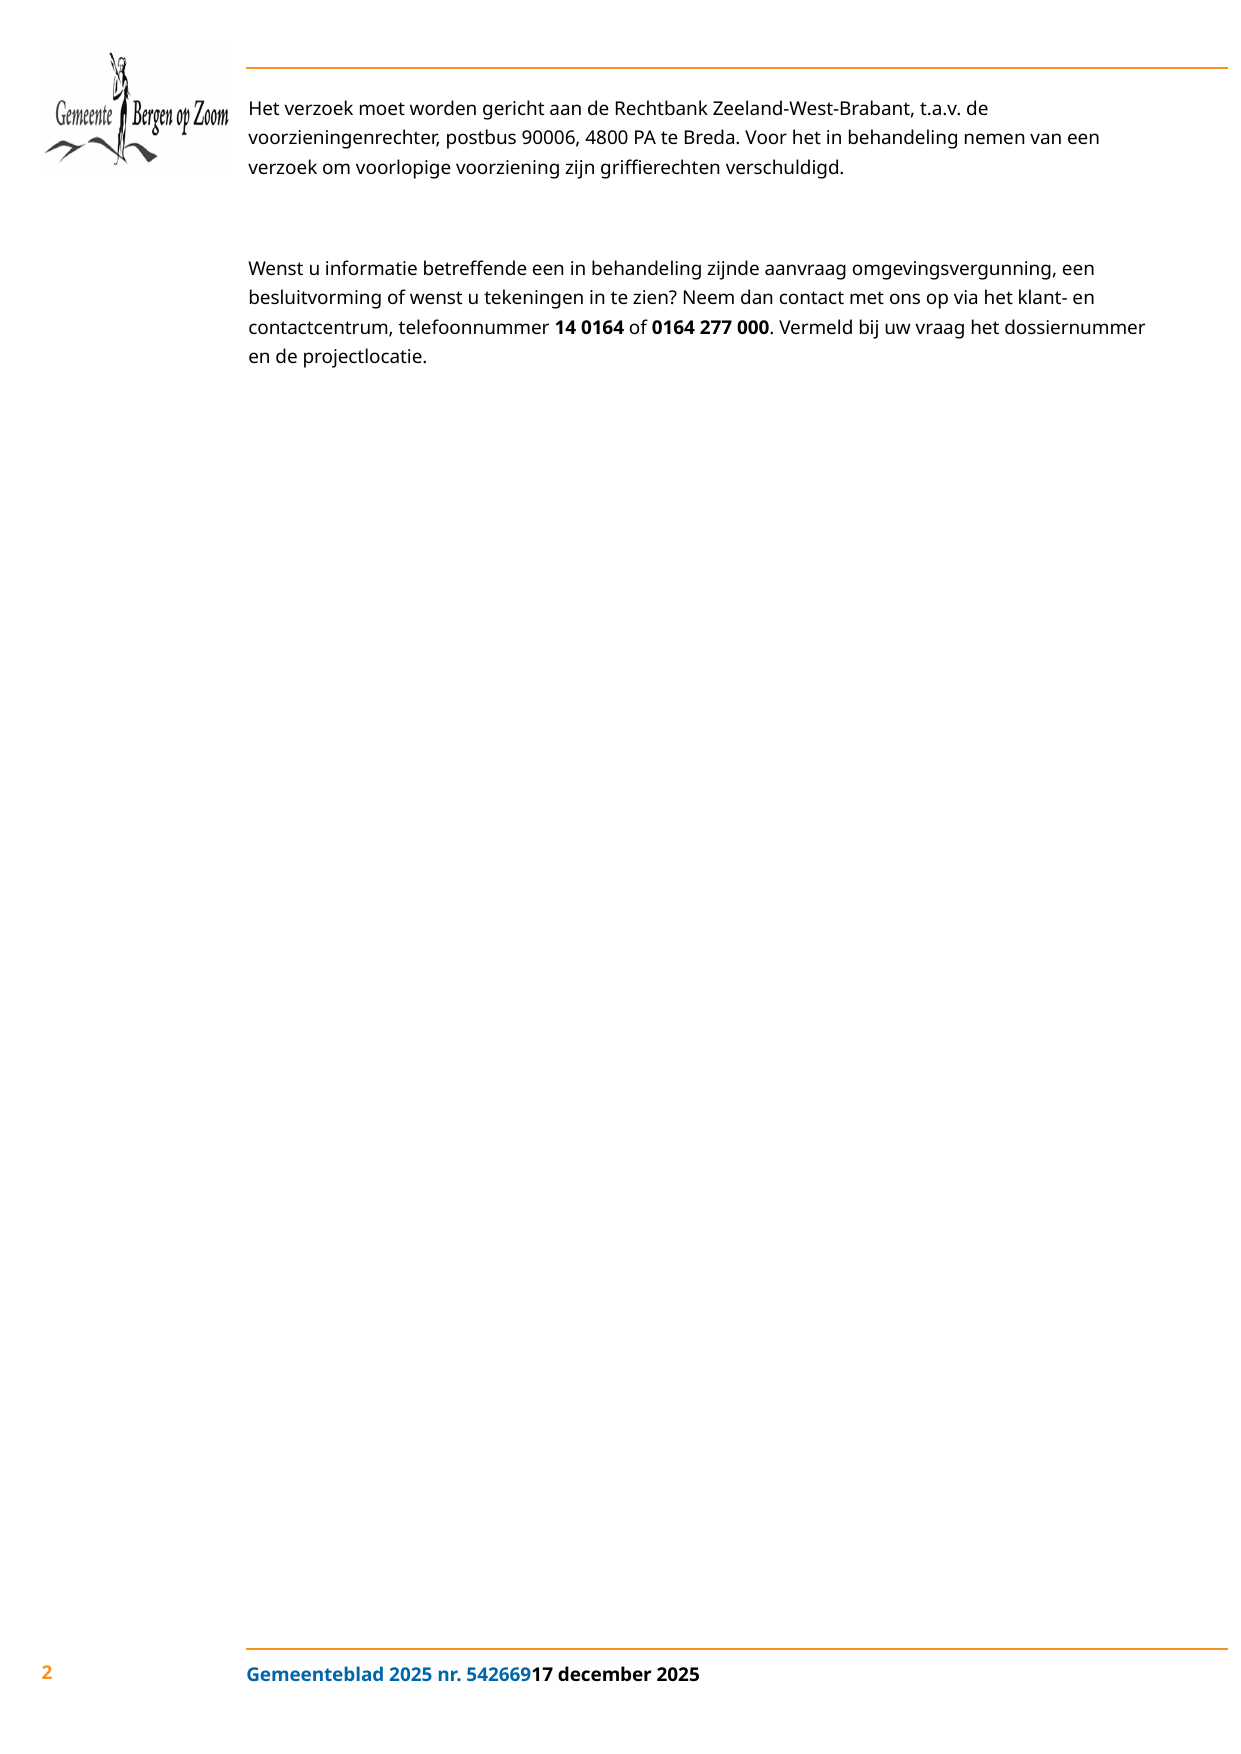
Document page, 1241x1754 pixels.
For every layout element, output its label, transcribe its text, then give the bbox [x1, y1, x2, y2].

text Wenst u informatie betreffende een in behandeling zijnde aanvraag omgevingsvergunning, een besluitvorming of wenst u tekeningen in te zien? Neem dan contact met ons op via het klant- en contactcentrum, telefoonnummer 14 0164 of 0164 277 000. Vermeld bij uw vraag het dossiernummer en de projectlocatie. [248, 255, 1152, 369]
picture [41, 47, 231, 172]
text Het verzoek moet worden gericht aan de Rechtbank Zeeland-West-Brabant, t.a.v. de voorzieningenrechter, postbus 90006, 4800 PA te Breda. Voor het in behandeling nemen van een verzoek om voorlopige voorziening zijn griffierechten verschuldigd. [248, 95, 1152, 180]
